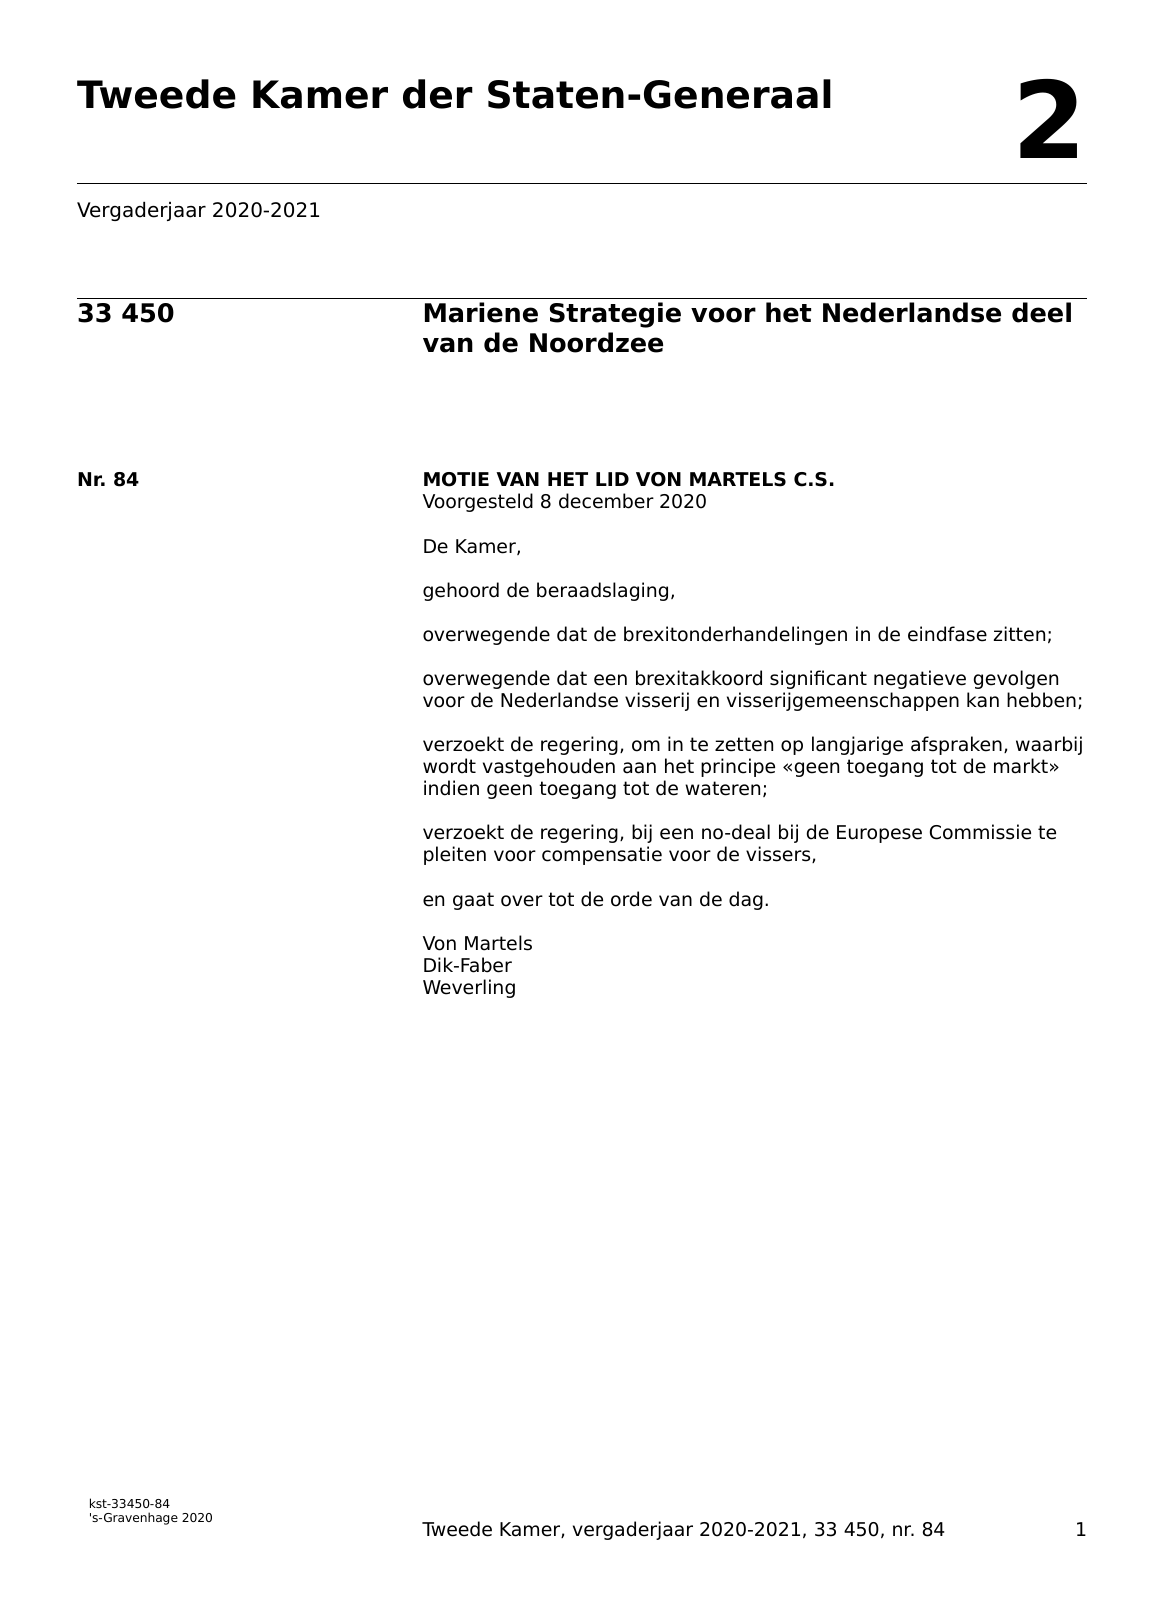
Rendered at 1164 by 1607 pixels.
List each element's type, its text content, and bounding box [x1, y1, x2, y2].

text Dik-Faber [422, 954, 1087, 977]
text verzoekt de regering, om in te zetten op langjarige afspraken, waarbij wordt vastgehouden aan het principe «geen toegang tot de markt» indien geen toegang tot de wateren; [422, 734, 1087, 800]
subtitle Nr. 84 MOTIE VAN HET LID VON MARTELS C.S. [77, 469, 1087, 491]
table_header 2 [886, 59, 1087, 183]
text Von Martels [422, 933, 1087, 954]
text De Kamer, [422, 536, 1087, 557]
text 's-Gravenhage 2020 [88, 1511, 323, 1525]
text Weverling [422, 977, 1087, 998]
text verzoekt de regering, bij een no-deal bij de Europese Commissie te pleiten voor compensatie voor de vissers, [422, 822, 1087, 866]
table_header Tweede Kamer der Staten-Generaal [77, 59, 886, 183]
text kst-33450-84 [88, 1497, 323, 1511]
subtitle 33 450 Mariene Strategie voor het Nederlandse deel van de Noordzee [77, 299, 1087, 358]
text Voorgesteld 8 december 2020 [422, 491, 1087, 513]
table_cell Vergaderjaar 2020-2021 [77, 184, 1087, 298]
text overwegende dat een brexitakkoord significant negatieve gevolgen voor de Nederlandse visserij en visserijgemeenschappen kan hebben; [422, 668, 1087, 712]
text overwegende dat de brexitonderhandelingen in de eindfase zitten; [422, 624, 1087, 646]
text gehoord de beraadslaging, [422, 580, 1087, 602]
text en gaat over tot de orde van de dag. [422, 888, 1087, 910]
